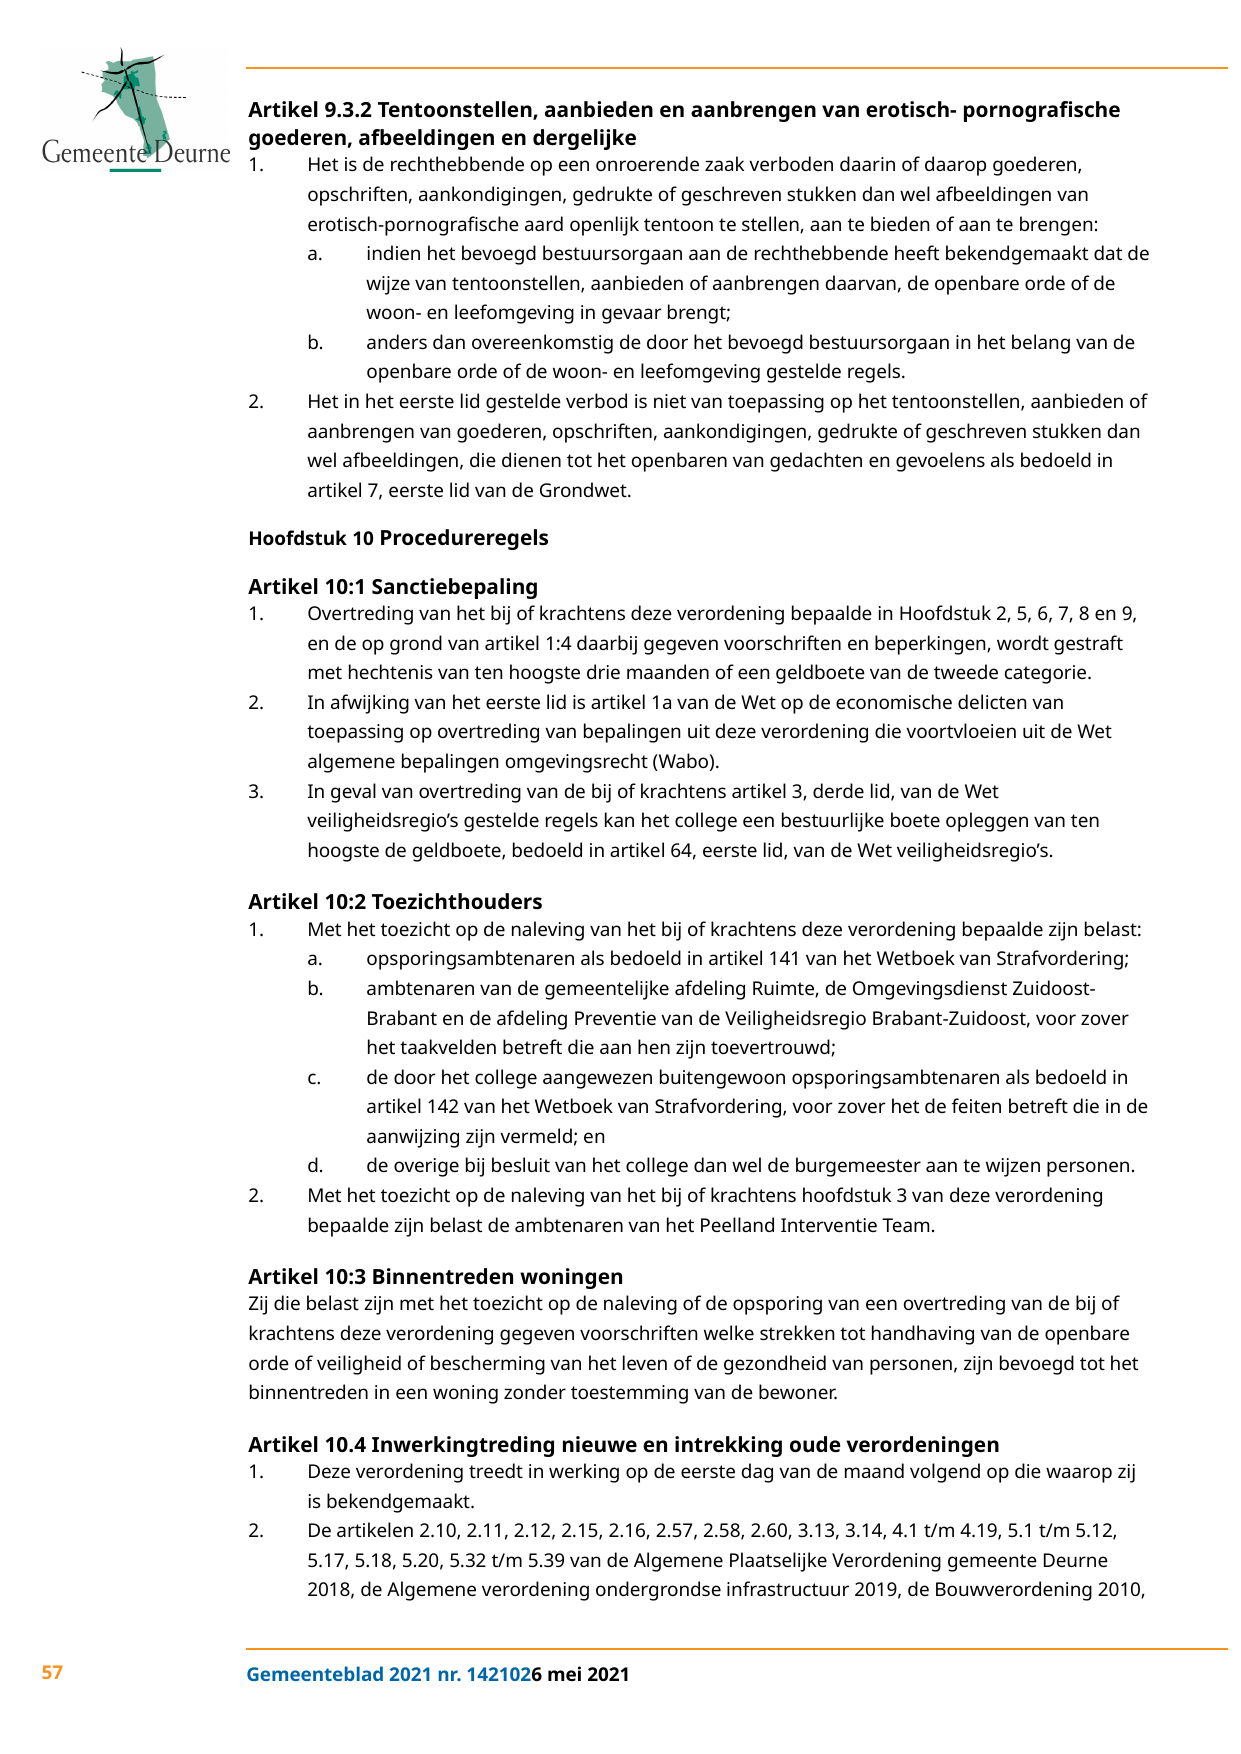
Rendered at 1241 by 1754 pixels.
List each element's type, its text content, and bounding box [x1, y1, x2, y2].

list Met het toezicht op de naleving van het bij of krachtens deze verordening bepaalde zijn belast: [248, 916, 1152, 942]
text Artikel 10:1 Sanctiebepaling [248, 572, 1152, 600]
list ambtenaren van de gemeentelijke afdeling Ruimte, de Omgevingsdienst Zuidoost-Brabant en de afdeling Preventie van de Veiligheidsregio Brabant-Zuidoost, voor zover het taakvelden betreft die aan hen zijn toevertrouwd; [307, 975, 1152, 1060]
picture [41, 47, 231, 172]
list Overtreding van het bij of krachtens deze verordening bepaalde in Hoofdstuk 2, 5, 6, 7, 8 en 9, en de op grond van artikel 1:4 daarbij gegeven voorschriften en beperkingen, wordt gestraft met hechtenis van ten hoogste drie maanden of een geldboete van de tweede categorie. [248, 600, 1152, 685]
text Artikel 10:3 Binnentreden woningen [248, 1262, 1152, 1291]
list In geval van overtreding van de bij of krachtens artikel 3, derde lid, van de Wet veiligheidsregio’s gestelde regels kan het college een bestuurlijke boete opleggen van ten hoogste de geldboete, bedoeld in artikel 64, eerste lid, van de Wet veiligheidsregio’s. [248, 778, 1152, 863]
list opsporingsambtenaren als bedoeld in artikel 141 van het Wetboek van Strafvordering; [307, 946, 1152, 971]
list anders dan overeenkomstig de door het bevoegd bestuursorgaan in het belang van de openbare orde of de woon- en leefomgeving gestelde regels. [307, 329, 1152, 384]
text Artikel 9.3.2 Tentoonstellen, aanbieden en aanbrengen van erotisch- pornografische goederen, afbeeldingen en dergelijke [248, 95, 1152, 152]
list De artikelen 2.10, 2.11, 2.12, 2.15, 2.16, 2.57, 2.58, 2.60, 3.13, 3.14, 4.1 t/m 4.19, 5.1 t/m 5.12, 5.17, 5.18, 5.20, 5.32 t/m 5.39 van de Algemene Plaatselijke Verordening gemeente Deurne 2018, de Algemene verordening ondergrondse infrastructuur 2019, de Bouwverordening 2010, [248, 1517, 1152, 1602]
list indien het bevoegd bestuursorgaan aan de rechthebbende heeft bekendgemaakt dat de wijze van tentoonstellen, aanbieden of aanbrengen daarvan, de openbare orde of de woon- en leefomgeving in gevaar brengt; [307, 240, 1152, 325]
list Met het toezicht op de naleving van het bij of krachtens hoofdstuk 3 van deze verordening bepaalde zijn belast de ambtenaren van het Peelland Interventie Team. [248, 1182, 1152, 1237]
text Artikel 10.4 Inwerkingtreding nieuwe en intrekking oude verordeningen [248, 1430, 1152, 1458]
list Het in het eerste lid gestelde verbod is niet van toepassing op het tentoonstellen, aanbieden of aanbrengen van goederen, opschriften, aankondigingen, gedrukte of geschreven stukken dan wel afbeeldingen, die dienen tot het openbaren van gedachten en gevoelens als bedoeld in artikel 7, eerste lid van de Grondwet. [248, 388, 1152, 503]
text Hoofdstuk 10 Procedureregels [248, 523, 1152, 551]
list Het is de rechthebbende op een onroerende zaak verboden daarin of daarop goederen, opschriften, aankondigingen, gedrukte of geschreven stukken dan wel afbeeldingen van erotisch-pornografische aard openlijk tentoon te stellen, aan te bieden of aan te brengen: [248, 152, 1152, 237]
list Deze verordening treedt in werking op de eerste dag van de maand volgend op die waarop zij is bekendgemaakt. [248, 1458, 1152, 1513]
list de door het college aangewezen buitengewoon opsporingsambtenaren als bedoeld in artikel 142 van het Wetboek van Strafvordering, voor zover het de feiten betreft die in de aanwijzing zijn vermeld; en [307, 1064, 1152, 1149]
list In afwijking van het eerste lid is artikel 1a van de Wet op de economische delicten van toepassing op overtreding van bepalingen uit deze verordening die voortvloeien uit de Wet algemene bepalingen omgevingsrecht (Wabo). [248, 689, 1152, 774]
list de overige bij besluit van het college dan wel de burgemeester aan te wijzen personen. [307, 1153, 1152, 1178]
text Zij die belast zijn met het toezicht op de naleving of de opsporing van een overtreding van de bij of krachtens deze verordening gegeven voorschriften welke strekken tot handhaving van de openbare orde of veiligheid of bescherming van het leven of de gezondheid van personen, zijn bevoegd tot het binnentreden in een woning zonder toestemming van de bewoner. [248, 1291, 1152, 1405]
text Artikel 10:2 Toezichthouders [248, 887, 1152, 916]
